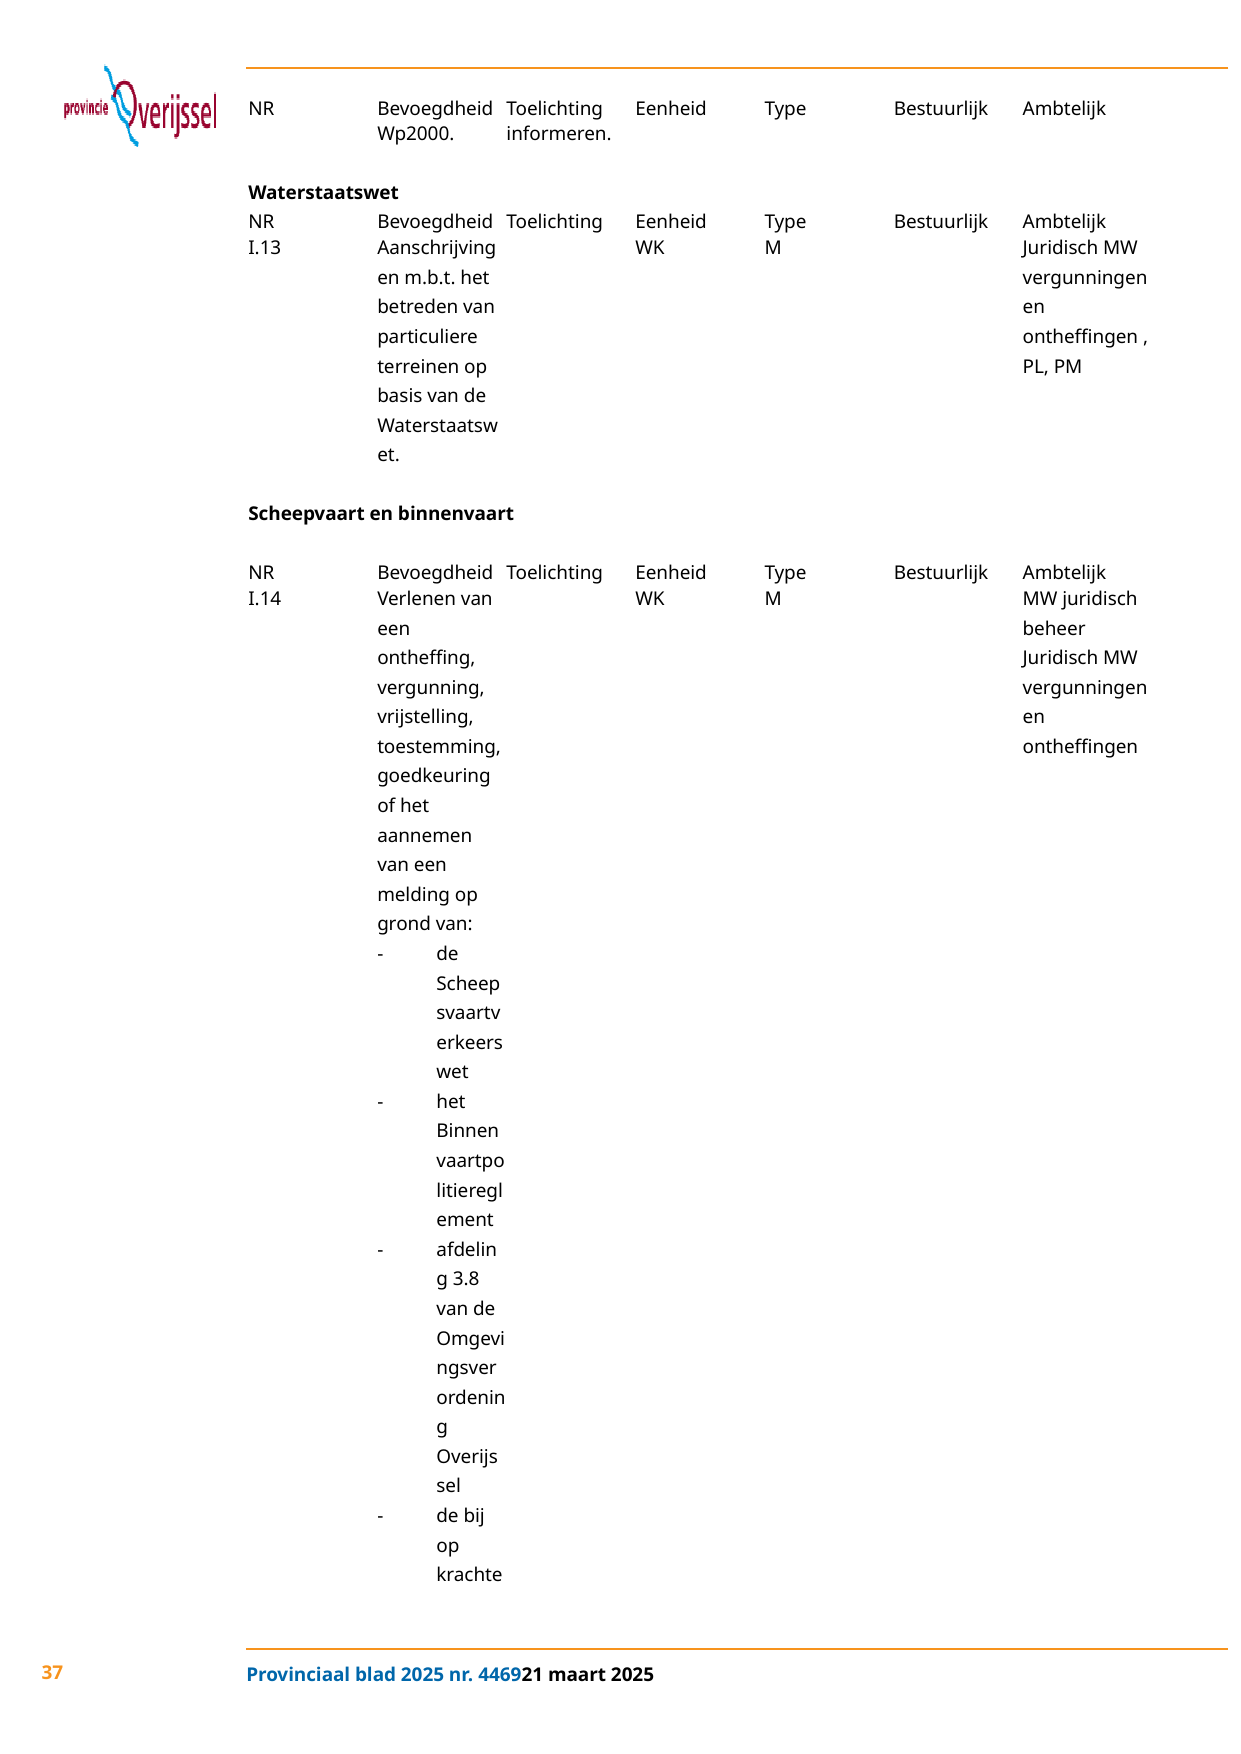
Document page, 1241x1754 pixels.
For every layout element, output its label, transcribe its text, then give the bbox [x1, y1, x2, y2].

table_header Toelichting [506, 559, 635, 585]
table_cell I.13 [248, 235, 377, 467]
table_cell WK [635, 235, 764, 467]
table_cell WK [635, 585, 764, 1587]
text Waterstaatswet [248, 179, 1152, 205]
table_cell [894, 235, 1022, 467]
table_header Ambtelijk [1023, 95, 1152, 121]
table_header NR [248, 95, 377, 121]
table_header Toelichting [506, 95, 635, 121]
table_header Bestuurlijk [894, 209, 1022, 234]
table_header Bevoegdheid [377, 559, 506, 585]
table_header Eenheid [635, 95, 764, 121]
table_cell M [764, 235, 893, 467]
table_cell I.14 [248, 585, 377, 1587]
table_header Ambtelijk [1023, 209, 1152, 234]
table_cell Verlenen van een ontheffing, vergunning, vrijstelling, toestemming, goedkeuring of het aannemen van een melding op grond van: de Scheepsvaartverkeerswet het Binnenvaartpolitiereglement afdeling 3.8 van de Omgevingsverordening Overijssel de bij op krachte [377, 585, 506, 1587]
table_header Type [764, 209, 893, 234]
picture [41, 47, 231, 172]
table_cell M [764, 585, 893, 1587]
table_header Type [764, 95, 893, 121]
table_header Bestuurlijk [894, 95, 1022, 121]
table_cell Juridisch MW vergunningen en ontheffingen , PL, PM [1023, 235, 1152, 467]
table_cell MW juridisch beheer Juridisch MW vergunningen en ontheffingen [1023, 585, 1152, 1587]
table_cell [506, 235, 635, 467]
table_header Eenheid [635, 209, 764, 234]
table_cell informeren. [506, 121, 635, 146]
table_header Eenheid [635, 559, 764, 585]
table_cell [248, 121, 377, 146]
table_cell [764, 121, 893, 146]
table_header Toelichting [506, 209, 635, 234]
table_header NR [248, 559, 377, 585]
table_cell [894, 121, 1022, 146]
table_cell Aanschrijvingen m.b.t. het betreden van particuliere terreinen op basis van de Waterstaatswet. [377, 235, 506, 467]
table_header Ambtelijk [1023, 559, 1152, 585]
table_header Bevoegdheid [377, 95, 506, 121]
table_header Bestuurlijk [894, 559, 1022, 585]
table_cell [1023, 121, 1152, 146]
table_header NR [248, 209, 377, 234]
table_cell [506, 585, 635, 1587]
table_cell [635, 121, 764, 146]
table_header Bevoegdheid [377, 209, 506, 234]
table_header Type [764, 559, 893, 585]
text Scheepvaart en binnenvaart [248, 500, 1152, 526]
table_cell Wp2000. [377, 121, 506, 146]
table_cell [894, 585, 1022, 1587]
